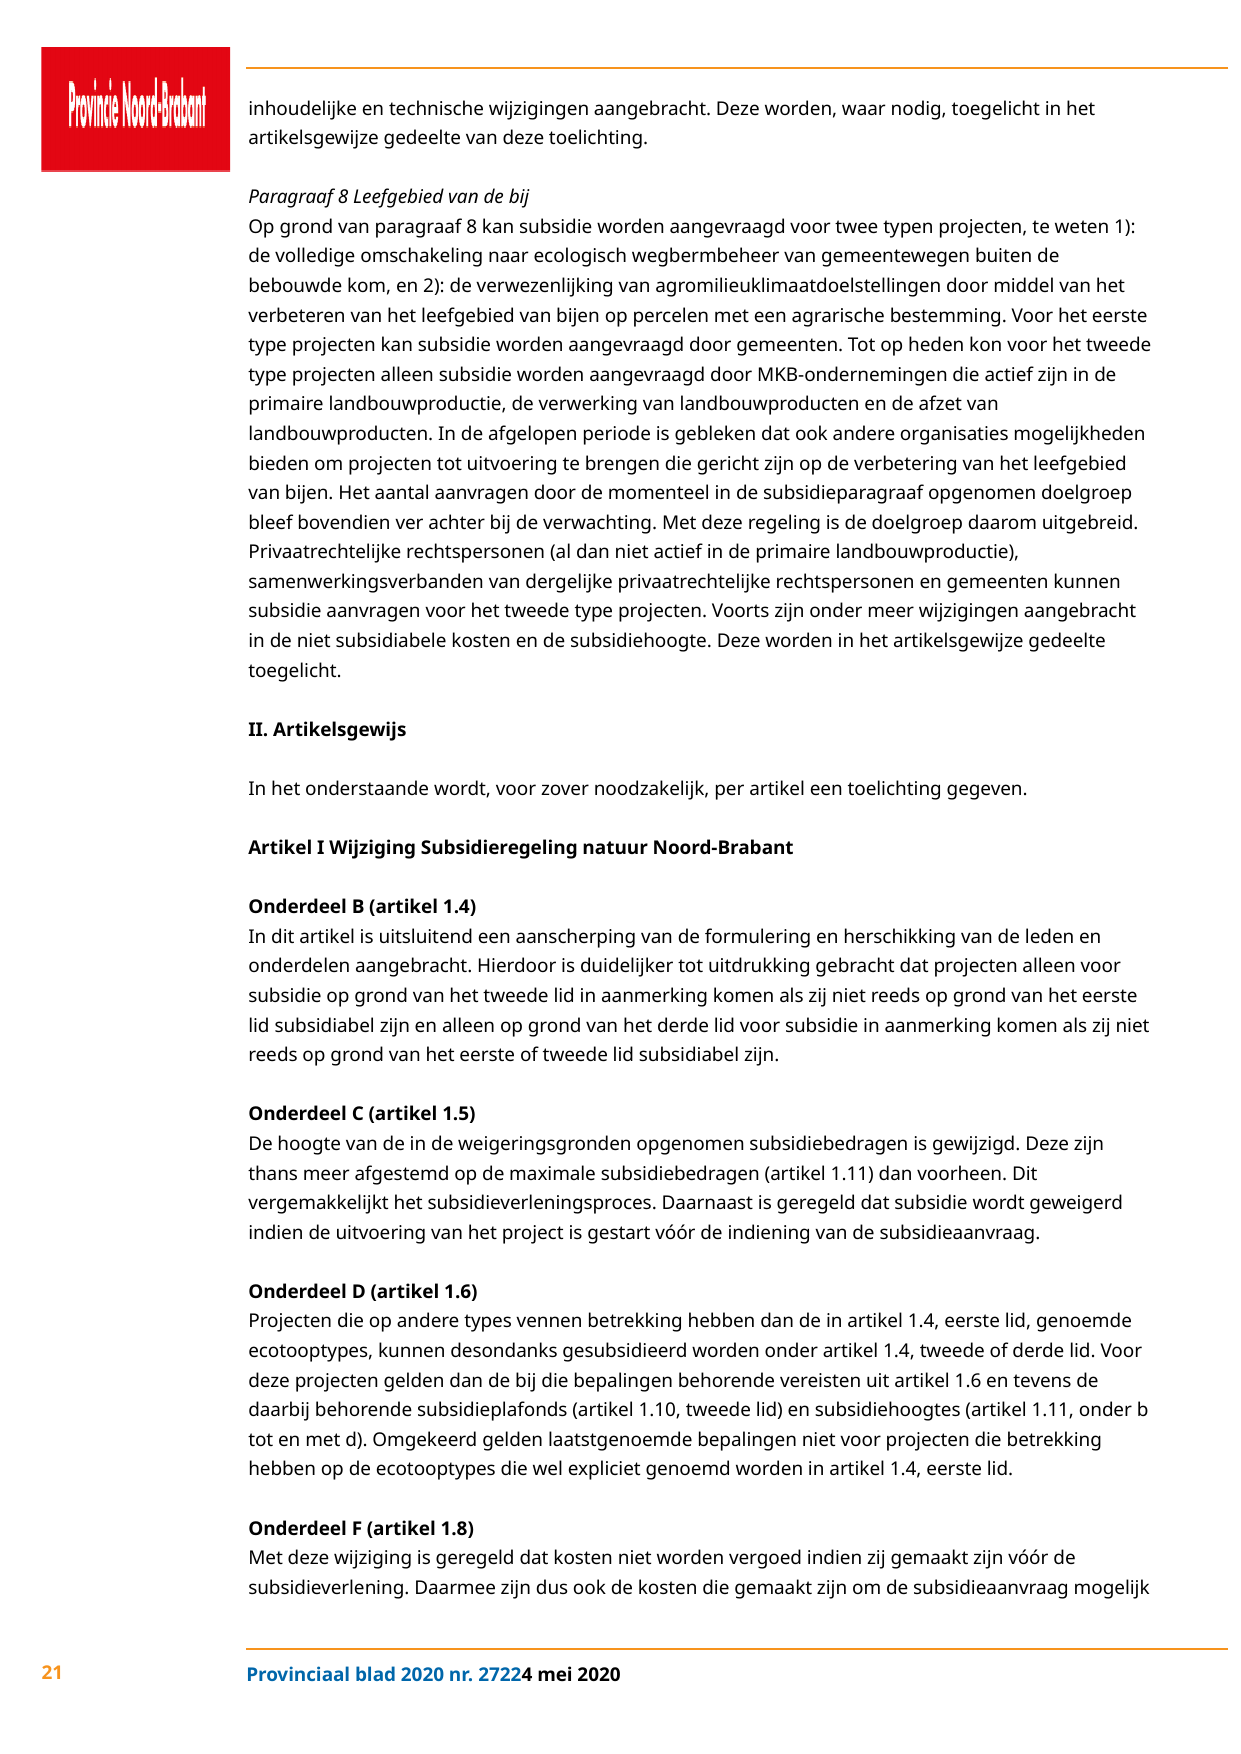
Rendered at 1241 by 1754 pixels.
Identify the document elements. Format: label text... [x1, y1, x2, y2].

text In het onderstaande wordt, voor zover noodzakelijk, per artikel een toelichting gegeven. [248, 775, 1152, 801]
text In dit artikel is uitsluitend een aanscherping van de formulering en herschikking van de leden en onderdelen aangebracht. Hierdoor is duidelijker tot uitdrukking gebracht dat projecten alleen voor subsidie op grond van het tweede lid in aanmerking komen als zij niet reeds op grond van het eerste lid subsidiabel zijn en alleen op grond van het derde lid voor subsidie in aanmerking komen als zij niet reeds op grond van het eerste of tweede lid subsidiabel zijn. [248, 923, 1152, 1067]
text Projecten die op andere types vennen betrekking hebben dan de in artikel 1.4, eerste lid, genoemde ecotooptypes, kunnen desondanks gesubsidieerd worden onder artikel 1.4, tweede of derde lid. Voor deze projecten gelden dan de bij die bepalingen behorende vereisten uit artikel 1.6 en tevens de daarbij behorende subsidieplafonds (artikel 1.10, tweede lid) en subsidiehoogtes (artikel 1.11, onder b tot en met d). Omgekeerd gelden laatstgenoemde bepalingen niet voor projecten die betrekking hebben op de ecotooptypes die wel expliciet genoemd worden in artikel 1.4, eerste lid. [248, 1308, 1152, 1481]
text II. Artikelsgewijs [248, 716, 1152, 742]
text De hoogte van de in de weigeringsgronden opgenomen subsidiebedragen is gewijzigd. Deze zijn thans meer afgestemd op de maximale subsidiebedragen (artikel 1.11) dan voorheen. Dit vergemakkelijkt het subsidieverleningsproces. Daarnaast is geregeld dat subsidie wordt geweigerd indien de uitvoering van het project is gestart vóór de indiening van de subsidieaanvraag. [248, 1130, 1152, 1245]
text Op grond van paragraaf 8 kan subsidie worden aangevraagd voor twee typen projecten, te weten 1): de volledige omschakeling naar ecologisch wegbermbeheer van gemeentewegen buiten de bebouwde kom, en 2): de verwezenlijking van agromilieuklimaatdoelstellingen door middel van het verbeteren van het leefgebied van bijen op percelen met een agrarische bestemming. Voor het eerste type projecten kan subsidie worden aangevraagd door gemeenten. Tot op heden kon voor het tweede type projecten alleen subsidie worden aangevraagd door MKB-ondernemingen die actief zijn in de primaire landbouwproductie, de verwerking van landbouwproducten en de afzet van landbouwproducten. In de afgelopen periode is gebleken dat ook andere organisaties mogelijkheden bieden om projecten tot uitvoering te brengen die gericht zijn op de verbetering van het leefgebied van bijen. Het aantal aanvragen door de momenteel in de subsidieparagraaf opgenomen doelgroep bleef bovendien ver achter bij de verwachting. Met deze regeling is de doelgroep daarom uitgebreid. Privaatrechtelijke rechtspersonen (al dan niet actief in de primaire landbouwproductie), samenwerkingsverbanden van dergelijke privaatrechtelijke rechtspersonen en gemeenten kunnen subsidie aanvragen voor het tweede type projecten. Voorts zijn onder meer wijzigingen aangebracht in de niet subsidiabele kosten en de subsidiehoogte. Deze worden in het artikelsgewijze gedeelte toegelicht. [248, 213, 1152, 683]
text Onderdeel B (artikel 1.4) [248, 893, 1152, 919]
text Onderdeel C (artikel 1.5) [248, 1101, 1152, 1126]
text Paragraaf 8 Leefgebied van de bij [248, 183, 1152, 209]
text Onderdeel D (artikel 1.6) [248, 1278, 1152, 1304]
picture [41, 47, 231, 172]
text inhoudelijke en technische wijzigingen aangebracht. Deze worden, waar nodig, toegelicht in het artikelsgewijze gedeelte van deze toelichting. [248, 95, 1152, 150]
text Artikel I Wijziging Subsidieregeling natuur Noord-Brabant [248, 834, 1152, 860]
text Onderdeel F (artikel 1.8) [248, 1515, 1152, 1541]
text Met deze wijziging is geregeld dat kosten niet worden vergoed indien zij gemaakt zijn vóór de subsidieverlening. Daarmee zijn dus ook de kosten die gemaakt zijn om de subsidieaanvraag mogelijk [248, 1544, 1152, 1600]
